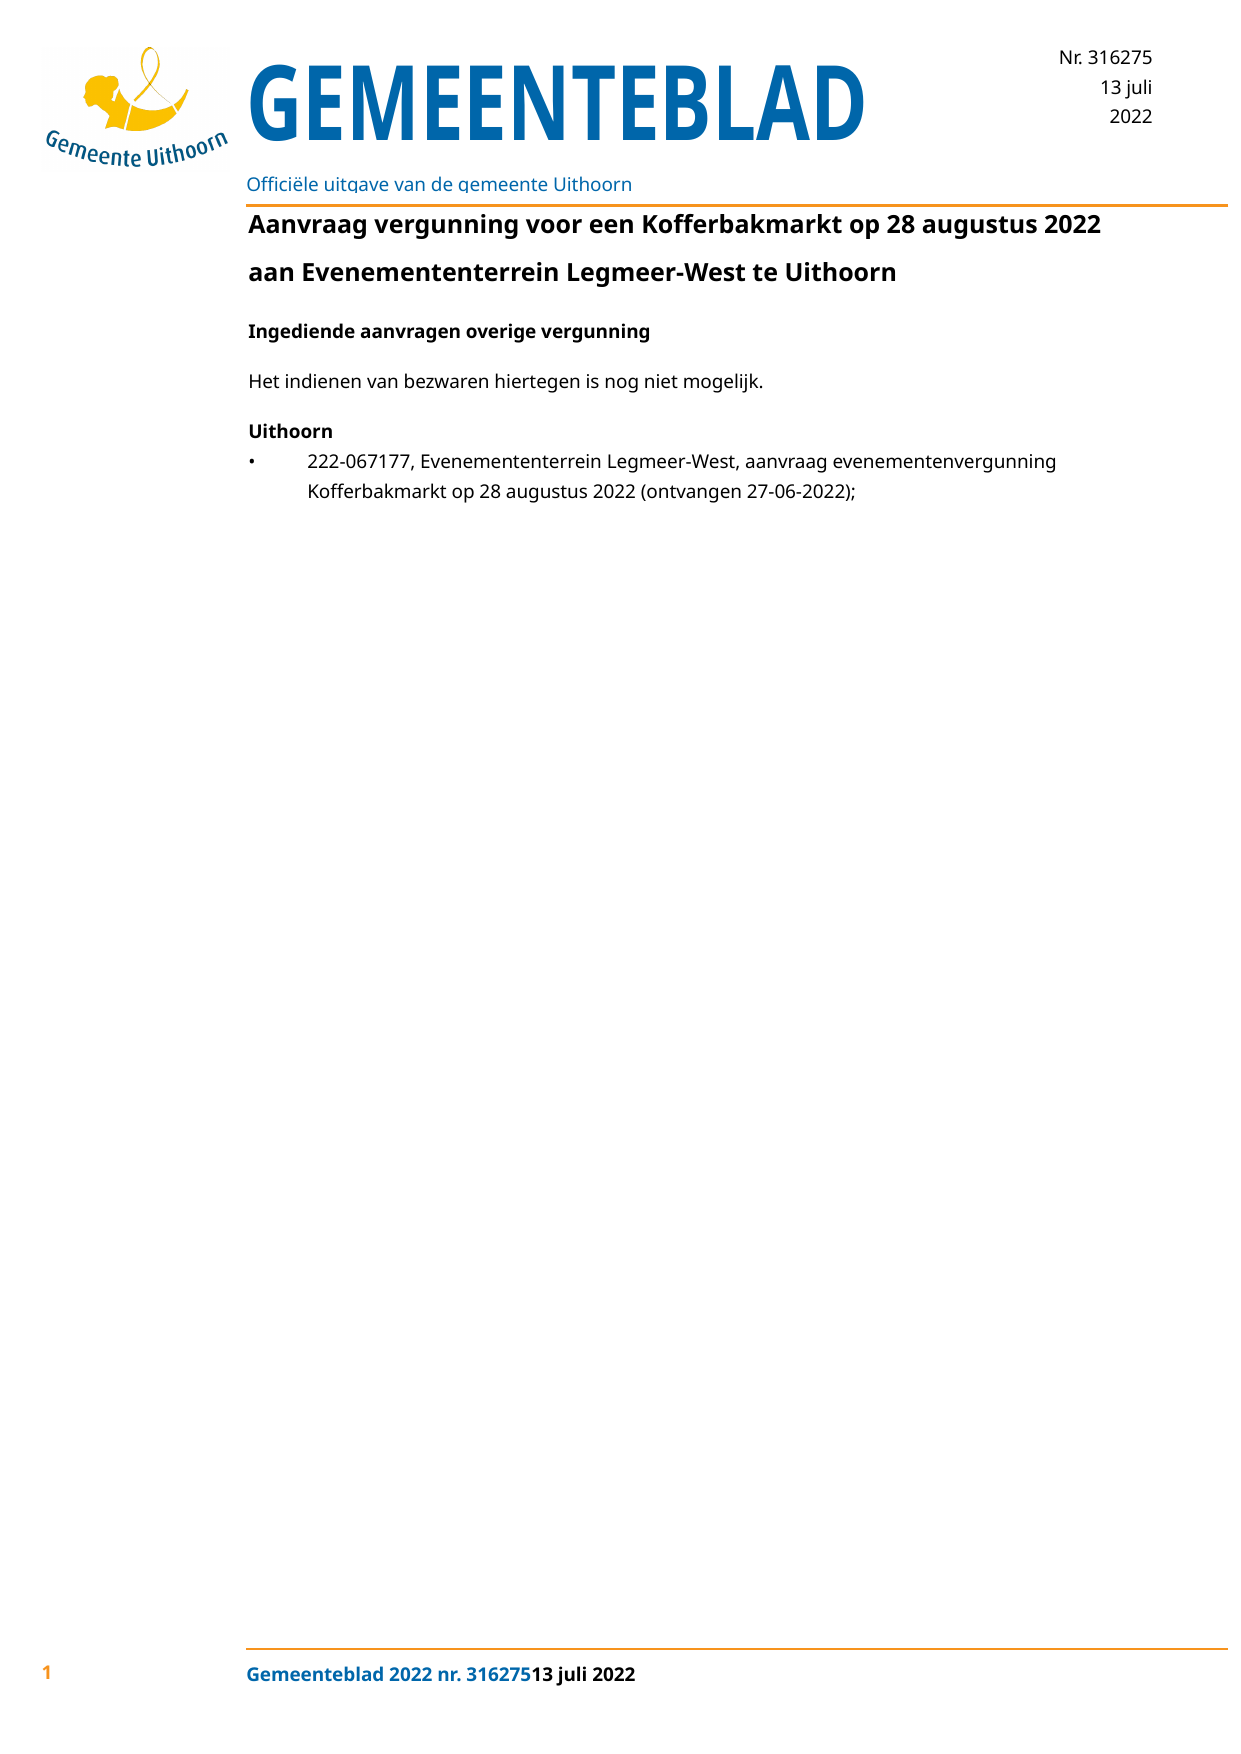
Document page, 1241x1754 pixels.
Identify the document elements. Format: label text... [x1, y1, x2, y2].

text Uithoorn [248, 419, 1152, 444]
text Het indienen van bezwaren hiertegen is nog niet mogelijk. [248, 368, 1152, 394]
picture [41, 47, 231, 172]
text Aanvraag vergunning voor een Kofferbakmarkt op 28 augustus 2022 aan Evenemententerrein Legmeer-West te Uithoorn [248, 207, 1152, 288]
text Ingediende aanvragen overige vergunning [248, 318, 1152, 344]
list 222-067177, Evenemententerrein Legmeer-West, aanvraag evenementenvergunning Kofferbakmarkt op 28 augustus 2022 (ontvangen 27-06-2022); [248, 448, 1152, 504]
